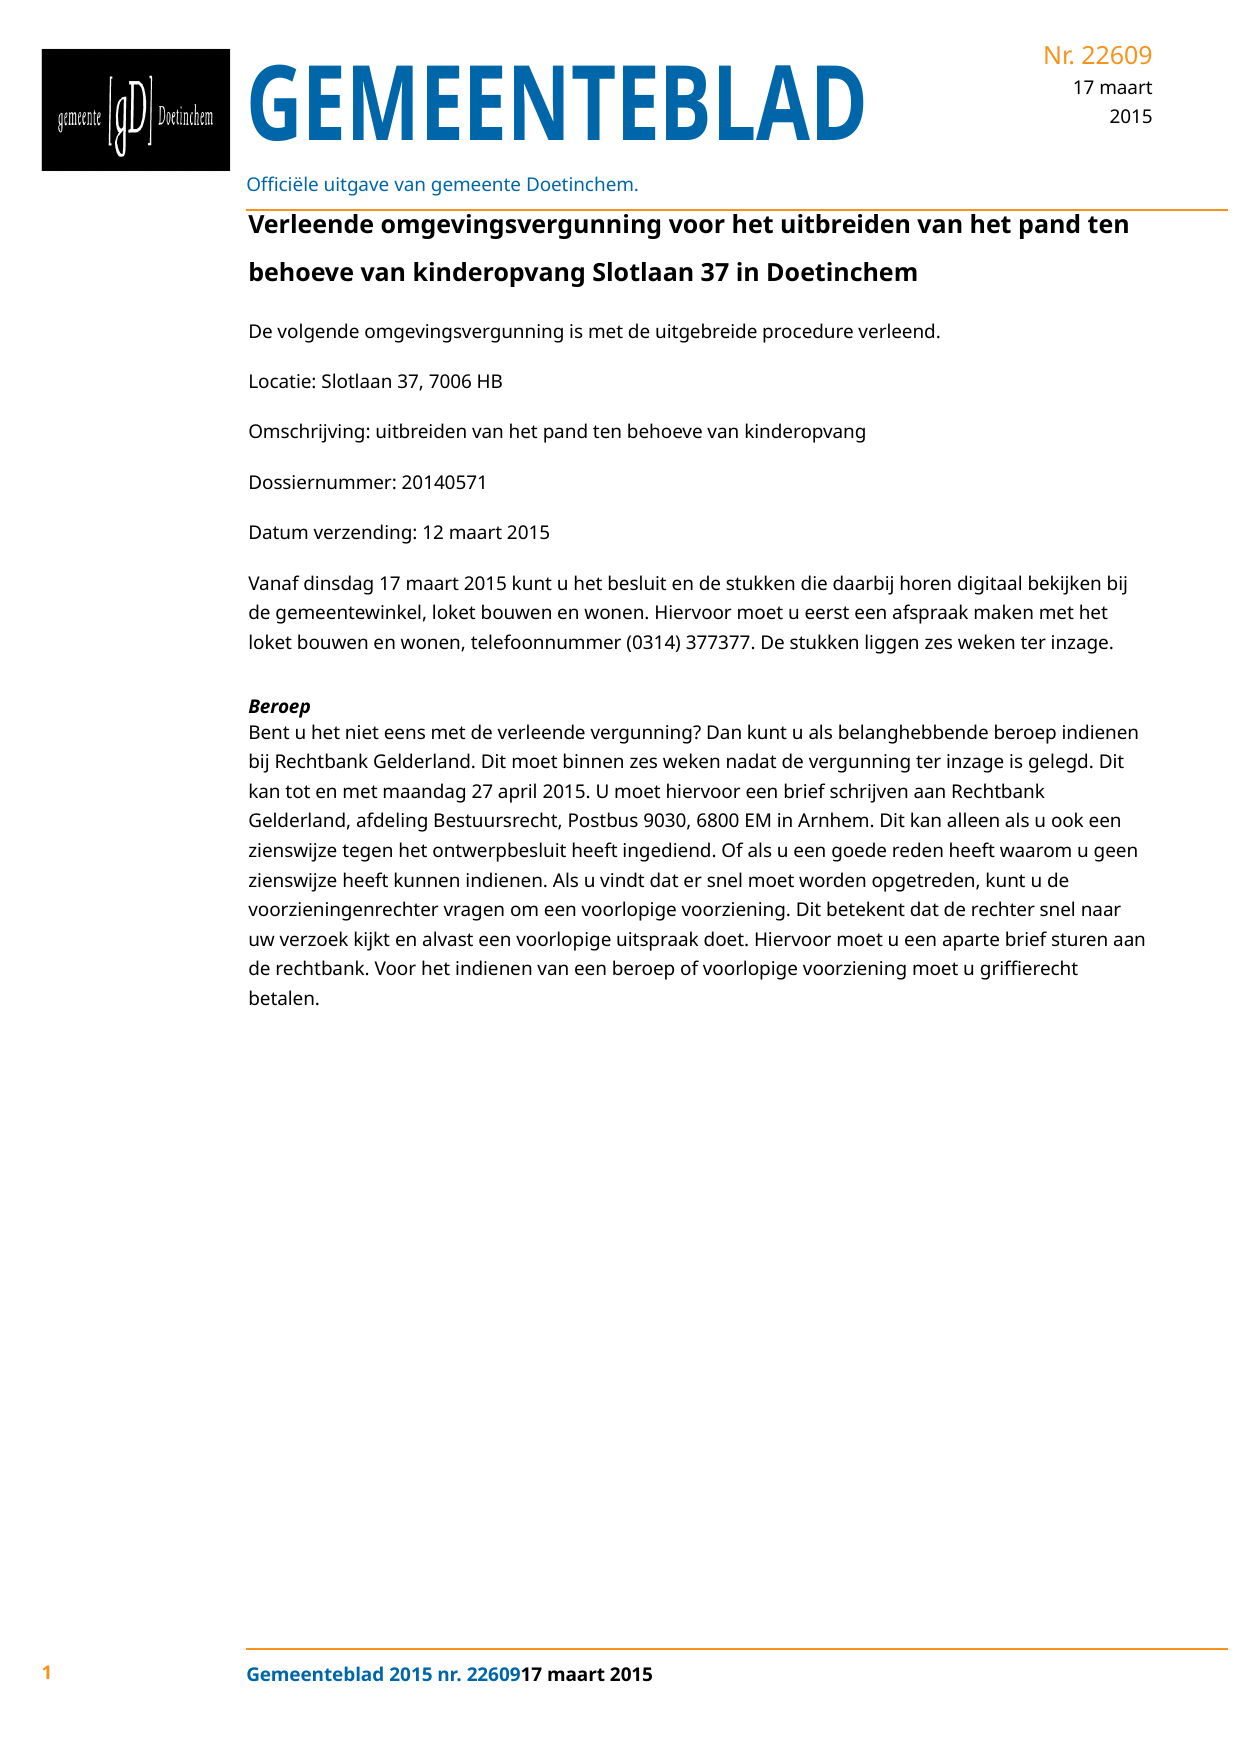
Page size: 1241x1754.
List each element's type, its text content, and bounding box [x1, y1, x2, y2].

text Locatie: Slotlaan 37, 7006 HB [248, 368, 1152, 394]
text De volgende omgevingsvergunning is met de uitgebreide procedure verleend. [248, 318, 1152, 344]
text Datum verzending: 12 maart 2015 [248, 519, 1152, 545]
text Omschrijving: uitbreiden van het pand ten behoeve van kinderopvang [248, 419, 1152, 444]
text Bent u het niet eens met de verleende vergunning? Dan kunt u als belanghebbende beroep indienen bij Rechtbank Gelderland. Dit moet binnen zes weken nadat de vergunning ter inzage is gelegd. Dit kan tot en met maandag 27 april 2015. U moet hiervoor een brief schrijven aan Rechtbank Gelderland, afdeling Bestuursrecht, Postbus 9030, 6800 EM in Arnhem. Dit kan alleen als u ook een zienswijze tegen het ontwerpbesluit heeft ingediend. Of als u een goede reden heeft waarom u geen zienswijze heeft kunnen indienen. Als u vindt dat er snel moet worden opgetreden, kunt u de voorzieningenrechter vragen om een voorlopige voorziening. Dit betekent dat de rechter snel naar uw verzoek kijkt en alvast een voorlopige uitspraak doet. Hiervoor moet u een aparte brief sturen aan de rechtbank. Voor het indienen van een beroep of voorlopige voorziening moet u griffierecht betalen. [248, 719, 1152, 1011]
picture [41, 47, 231, 172]
text Dossiernummer: 20140571 [248, 469, 1152, 495]
text Verleende omgevingsvergunning voor het uitbreiden van het pand ten behoeve van kinderopvang Slotlaan 37 in Doetinchem [248, 211, 1152, 288]
text Vanaf dinsdag 17 maart 2015 kunt u het besluit en de stukken die daarbij horen digitaal bekijken bij de gemeentewinkel, loket bouwen en wonen. Hiervoor moet u eerst een afspraak maken met het loket bouwen en wonen, telefoonnummer (0314) 377377. De stukken liggen zes weken ter inzage. [248, 570, 1152, 655]
text Beroep [248, 693, 1152, 719]
